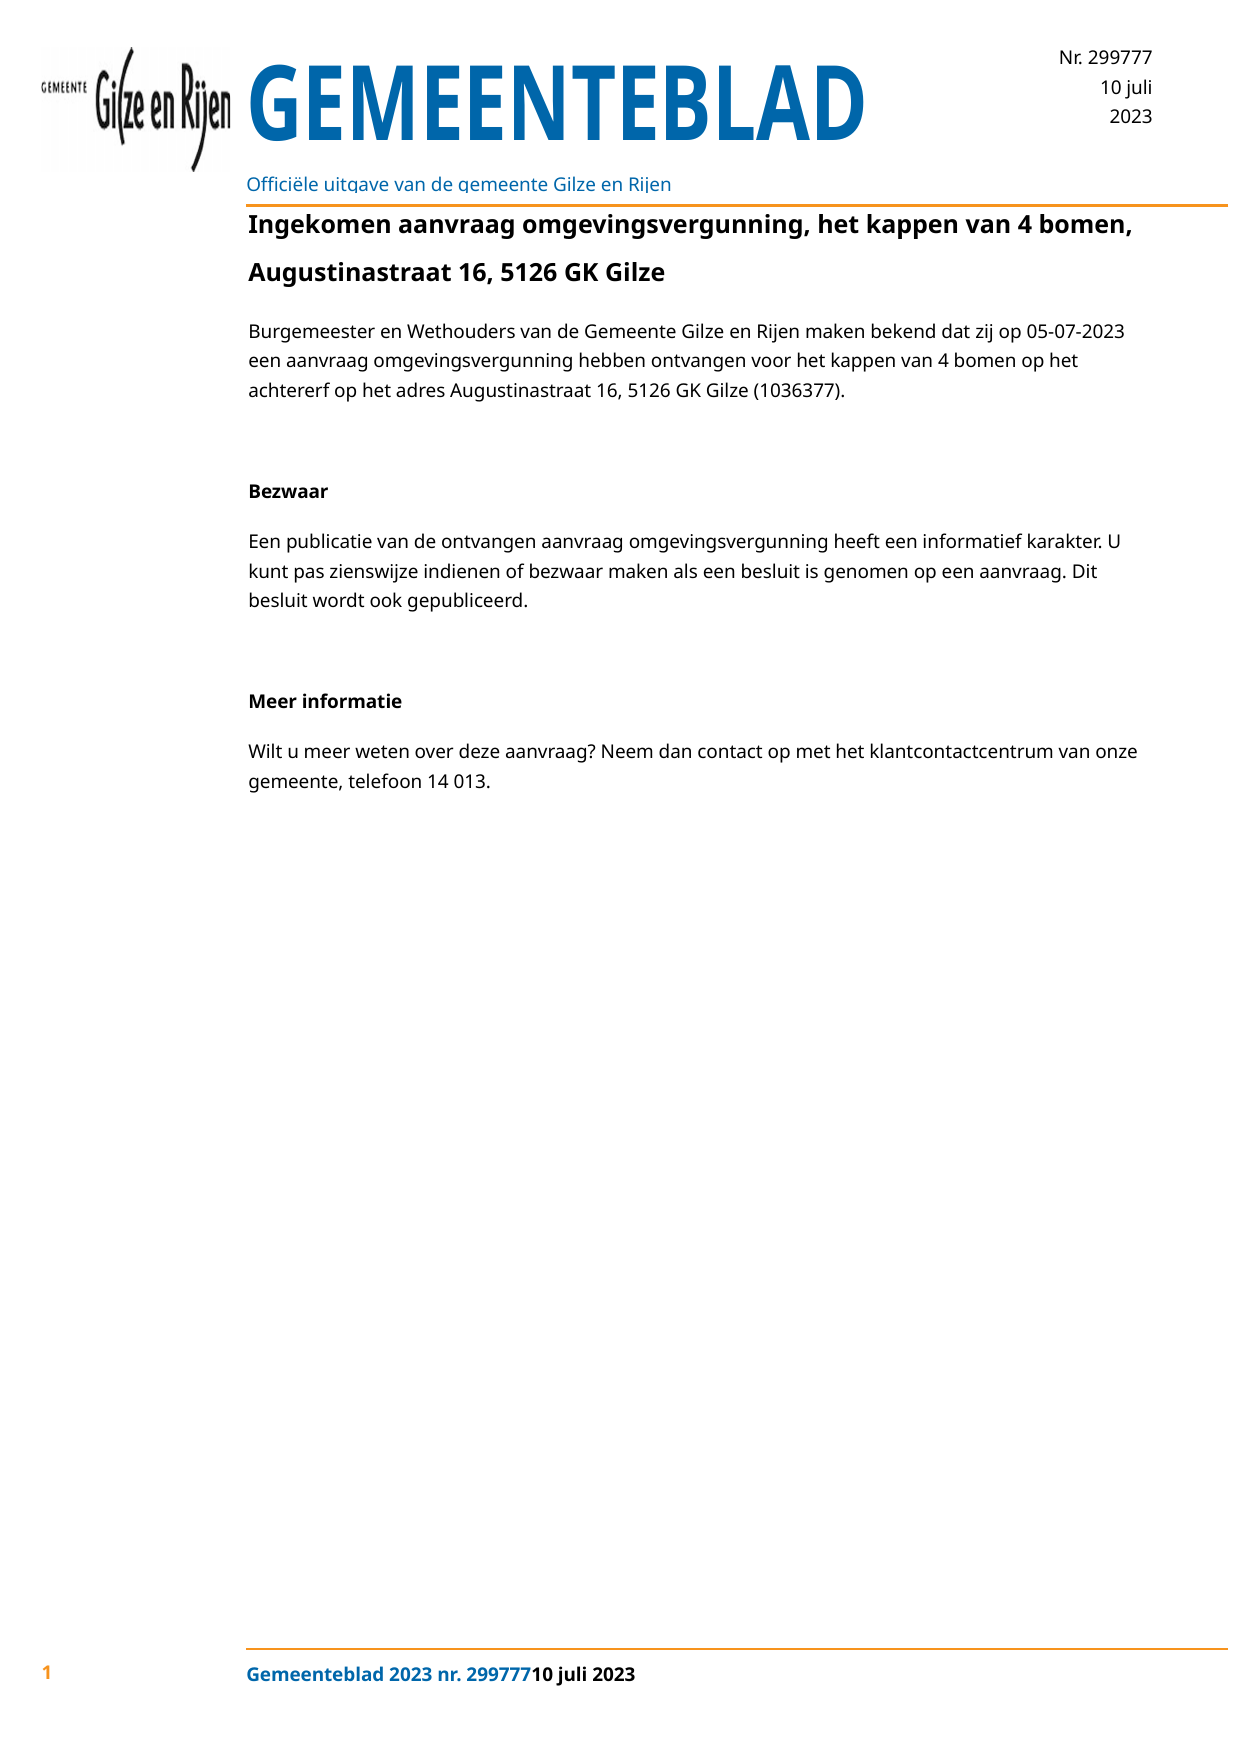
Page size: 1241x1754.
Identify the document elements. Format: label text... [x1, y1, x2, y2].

text Meer informatie [248, 688, 1152, 714]
text Een publicatie van de ontvangen aanvraag omgevingsvergunning heeft een informatief karakter. U kunt pas zienswijze indienen of bezwaar maken als een besluit is genomen op een aanvraag. Dit besluit wordt ook gepubliceerd. [248, 528, 1152, 613]
picture [41, 47, 231, 172]
text Bezwaar [248, 478, 1152, 504]
text Ingekomen aanvraag omgevingsvergunning, het kappen van 4 bomen, Augustinastraat 16, 5126 GK Gilze [248, 207, 1152, 288]
text Burgemeester en Wethouders van de Gemeente Gilze en Rijen maken bekend dat zij op 05-07-2023 een aanvraag omgevingsvergunning hebben ontvangen voor het kappen van 4 bomen op het achtererf op het adres Augustinastraat 16, 5126 GK Gilze (1036377). [248, 318, 1152, 403]
text Wilt u meer weten over deze aanvraag? Neem dan contact op met het klantcontactcentrum van onze gemeente, telefoon 14 013. [248, 739, 1152, 794]
